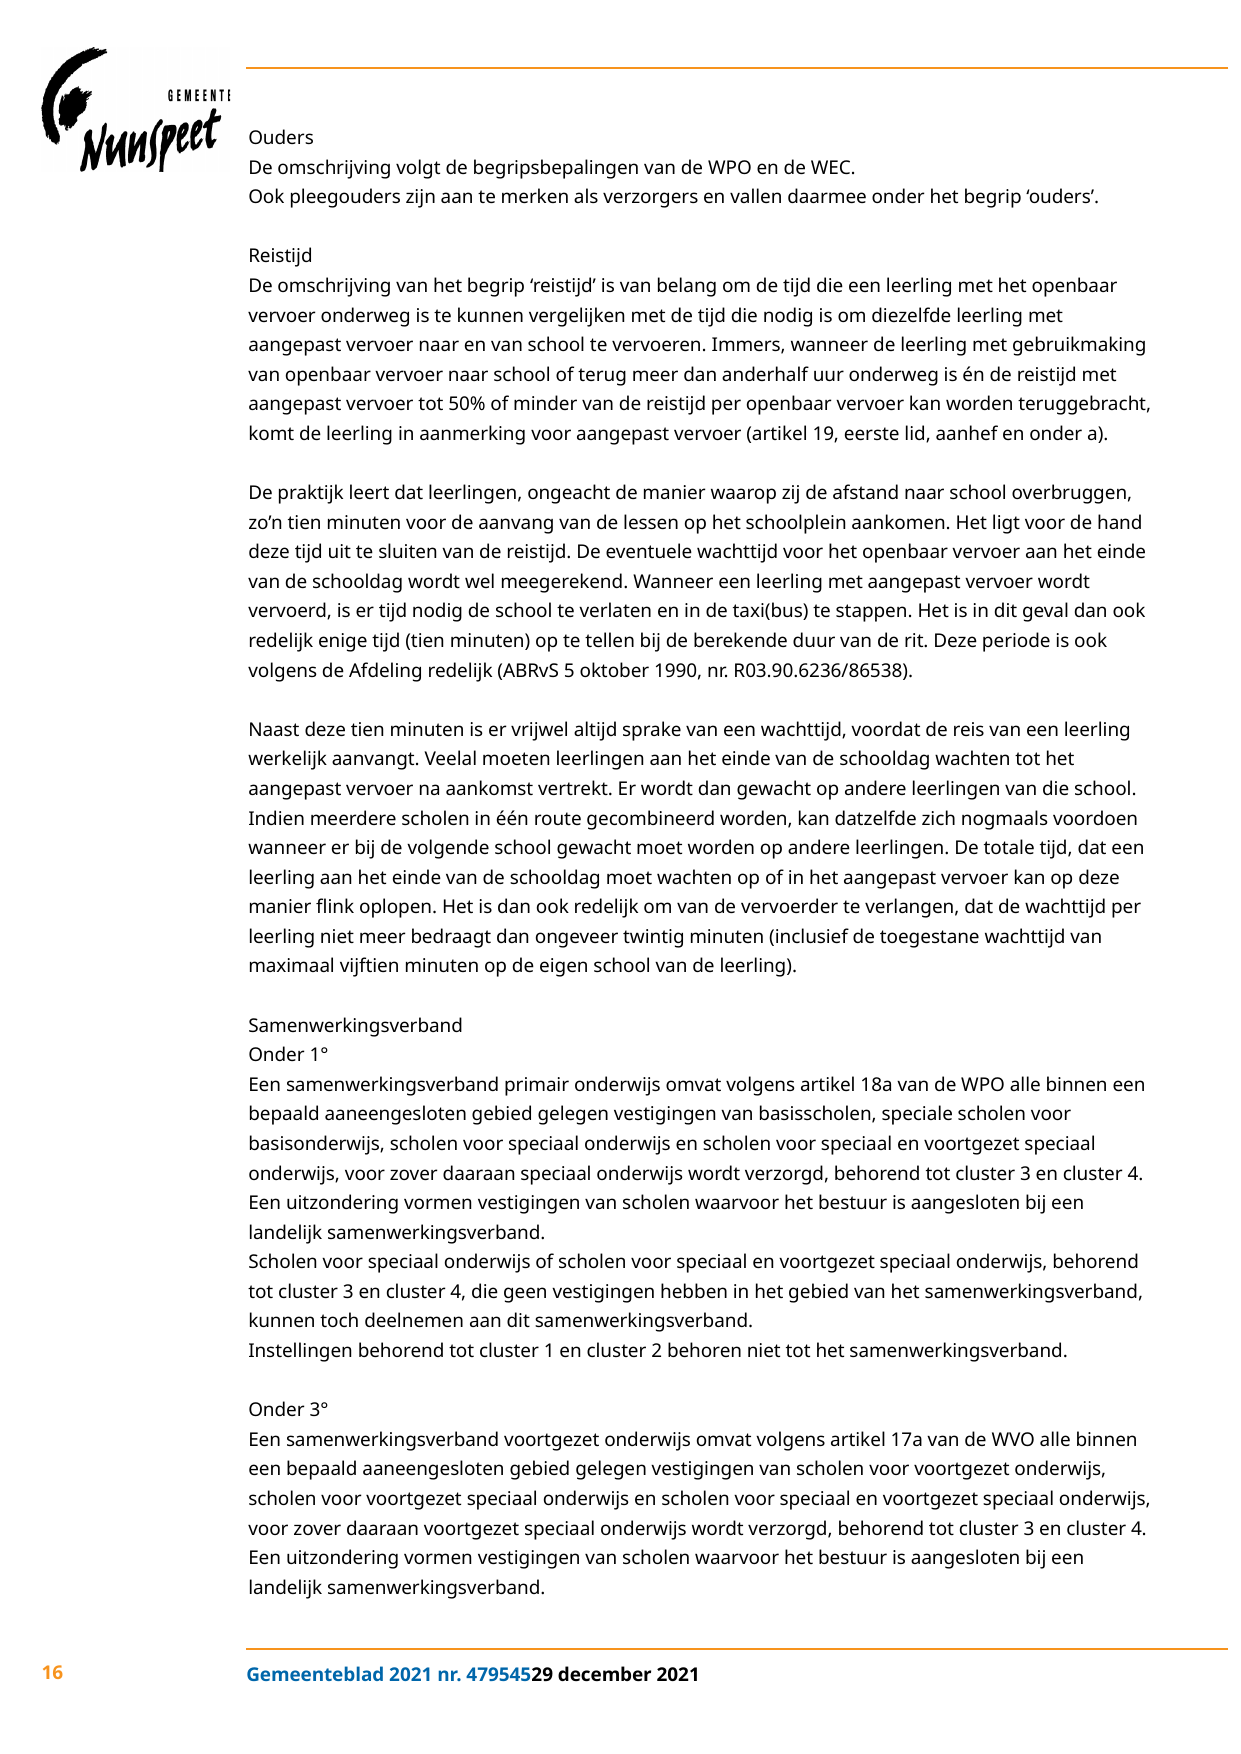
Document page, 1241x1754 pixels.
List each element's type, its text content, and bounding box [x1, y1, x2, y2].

text Een samenwerkingsverband voortgezet onderwijs omvat volgens artikel 17a van de WVO alle binnen een bepaald aaneengesloten gebied gelegen vestigingen van scholen voor voortgezet onderwijs, scholen voor voortgezet speciaal onderwijs en scholen voor speciaal en voortgezet speciaal onderwijs, voor zover daaraan voortgezet speciaal onderwijs wordt verzorgd, behorend tot cluster 3 en cluster 4. Een uitzondering vormen vestigingen van scholen waarvoor het bestuur is aangesloten bij een landelijk samenwerkingsverband. [248, 1426, 1152, 1600]
text Reistijd [248, 243, 1152, 268]
text De omschrijving volgt de begripsbepalingen van de WPO en de WEC. [248, 154, 1152, 180]
text Instellingen behorend tot cluster 1 en cluster 2 behoren niet tot het samenwerkingsverband. [248, 1337, 1152, 1363]
text Samenwerkingsverband [248, 1012, 1152, 1038]
text Ouders [248, 124, 1152, 150]
picture [41, 47, 231, 172]
text Ook pleegouders zijn aan te merken als verzorgers en vallen daarmee onder het begrip ‘ouders’. [248, 183, 1152, 209]
text Onder 1° [248, 1041, 1152, 1067]
text De praktijk leert dat leerlingen, ongeacht de manier waarop zij de afstand naar school overbruggen, zo’n tien minuten voor de aanvang van de lessen op het schoolplein aankomen. Het ligt voor de hand deze tijd uit te sluiten van de reistijd. De eventuele wachttijd voor het openbaar vervoer aan het einde van de schooldag wordt wel meegerekend. Wanneer een leerling met aangepast vervoer wordt vervoerd, is er tijd nodig de school te verlaten en in de taxi(bus) te stappen. Het is in dit geval dan ook redelijk enige tijd (tien minuten) op te tellen bij de berekende duur van de rit. Deze periode is ook volgens de Afdeling redelijk (ABRvS 5 oktober 1990, nr. R03.90.6236/86538). [248, 479, 1152, 683]
text Onder 3° [248, 1396, 1152, 1422]
text Een samenwerkingsverband primair onderwijs omvat volgens artikel 18a van de WPO alle binnen een bepaald aaneengesloten gebied gelegen vestigingen van basisscholen, speciale scholen voor basisonderwijs, scholen voor speciaal onderwijs en scholen voor speciaal en voortgezet speciaal onderwijs, voor zover daaraan speciaal onderwijs wordt verzorgd, behorend tot cluster 3 en cluster 4. Een uitzondering vormen vestigingen van scholen waarvoor het bestuur is aangesloten bij een landelijk samenwerkingsverband. [248, 1071, 1152, 1245]
text Scholen voor speciaal onderwijs of scholen voor speciaal en voortgezet speciaal onderwijs, behorend tot cluster 3 en cluster 4, die geen vestigingen hebben in het gebied van het samenwerkingsverband, kunnen toch deelnemen aan dit samenwerkingsverband. [248, 1248, 1152, 1333]
text Naast deze tien minuten is er vrijwel altijd sprake van een wachttijd, voordat de reis van een leerling werkelijk aanvangt. Veelal moeten leerlingen aan het einde van de schooldag wachten tot het aangepast vervoer na aankomst vertrekt. Er wordt dan gewacht op andere leerlingen van die school. Indien meerdere scholen in één route gecombineerd worden, kan datzelfde zich nogmaals voordoen wanneer er bij de volgende school gewacht moet worden op andere leerlingen. De totale tijd, dat een leerling aan het einde van de schooldag moet wachten op of in het aangepast vervoer kan op deze manier flink oplopen. Het is dan ook redelijk om van de vervoerder te verlangen, dat de wachttijd per leerling niet meer bedraagt dan ongeveer twintig minuten (inclusief de toegestane wachttijd van maximaal vijftien minuten op de eigen school van de leerling). [248, 716, 1152, 978]
text De omschrijving van het begrip ‘reistijd’ is van belang om de tijd die een leerling met het openbaar vervoer onderweg is te kunnen vergelijken met de tijd die nodig is om diezelfde leerling met aangepast vervoer naar en van school te vervoeren. Immers, wanneer de leerling met gebruikmaking van openbaar vervoer naar school of terug meer dan anderhalf uur onderweg is én de reistijd met aangepast vervoer tot 50% of minder van de reistijd per openbaar vervoer kan worden teruggebracht, komt de leerling in aanmerking voor aangepast vervoer (artikel 19, eerste lid, aanhef en onder a). [248, 272, 1152, 446]
